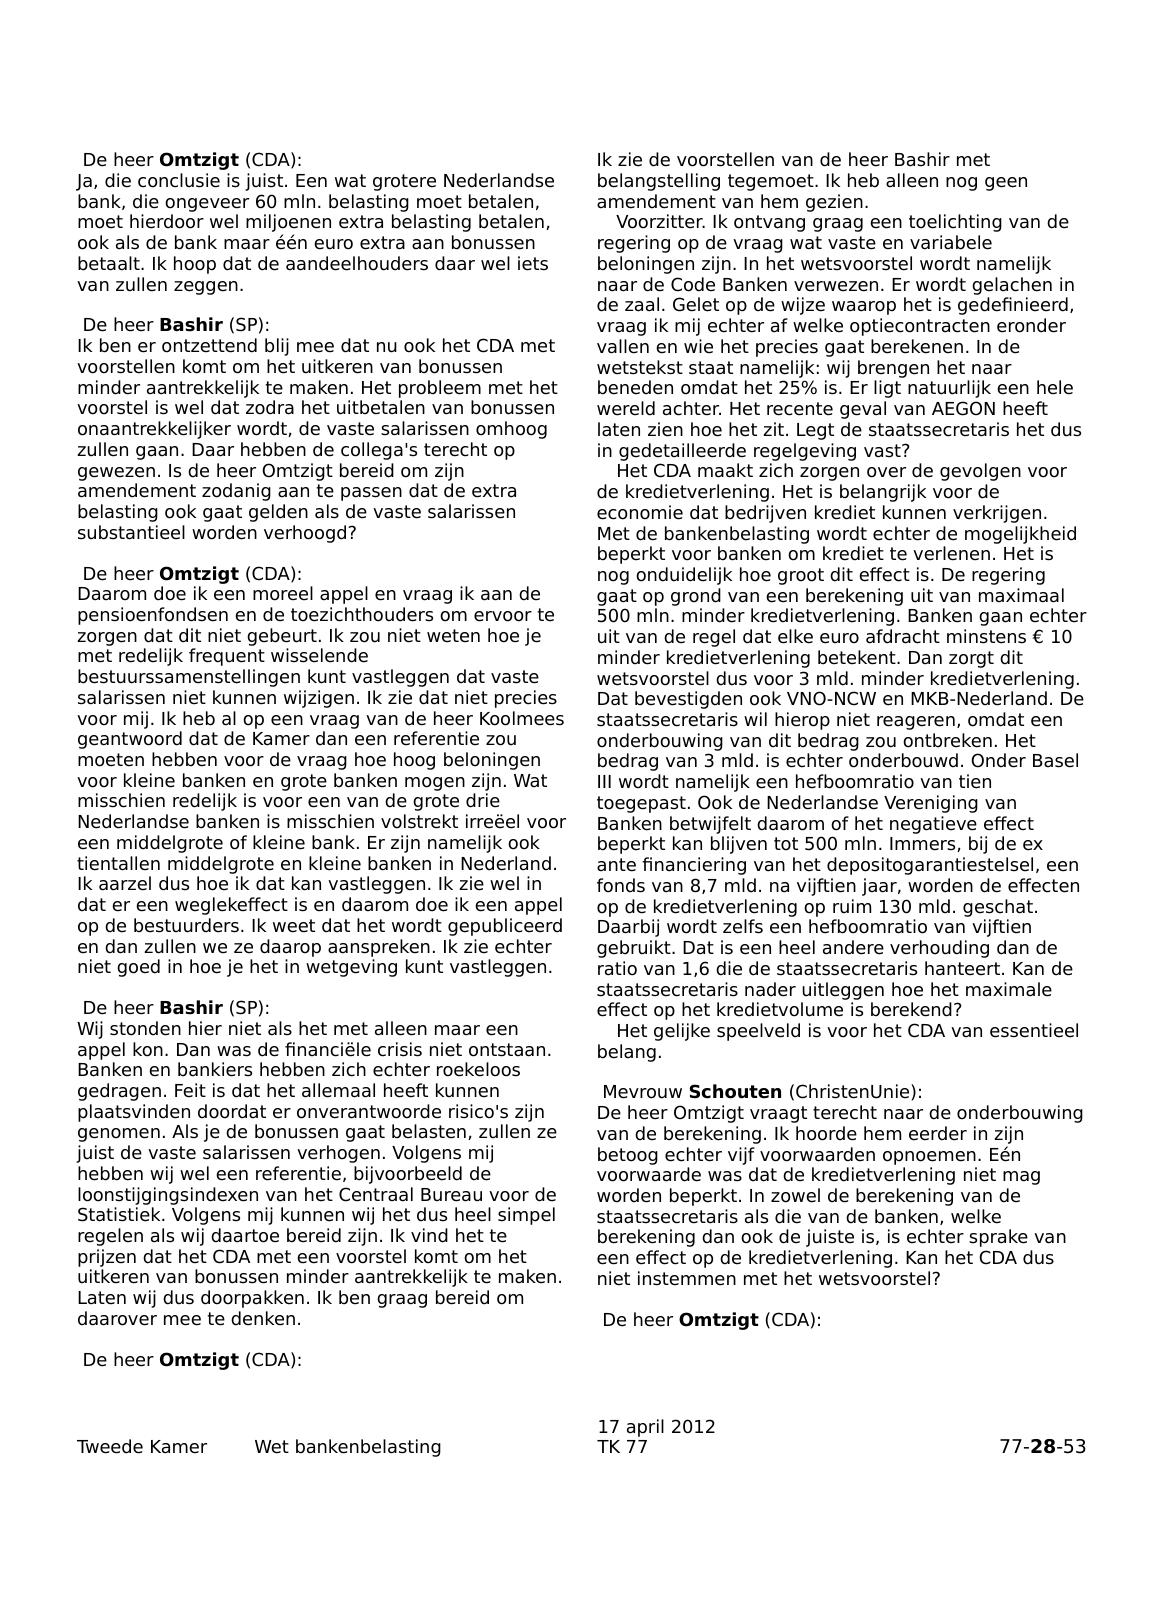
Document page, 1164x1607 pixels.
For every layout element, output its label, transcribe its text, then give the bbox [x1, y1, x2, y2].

text Ik ben er ontzettend blij mee dat nu ook het CDA met voorstellen komt om het uitkeren van bonussen minder aantrekkelijk te maken. Het probleem met het voorstel is wel dat zodra het uitbetalen van bonussen onaantrekkelijker wordt, de vaste salarissen omhoog zullen gaan. Daar hebben de collega's terecht op gewezen. Is de heer Omtzigt bereid om zijn amendement zodanig aan te passen dat de extra belasting ook gaat gelden als de vaste salarissen substantieel worden verhoogd? [77, 336, 567, 543]
text Het gelijke speelveld is voor het CDA van essentieel belang. [596, 1021, 1087, 1062]
text De heer Bashir (SP): [77, 315, 567, 336]
text De heer Omtzigt (CDA): [77, 1349, 567, 1370]
text Ik zie de voorstellen van de heer Bashir met belangstelling tegemoet. Ik heb alleen nog geen amendement van hem gezien. [596, 150, 1087, 212]
text De heer Bashir (SP): [77, 998, 567, 1019]
text Ja, die conclusie is juist. Een wat grotere Nederlandse bank, die ongeveer 60 mln. belasting moet betalen, moet hierdoor wel miljoenen extra belasting betalen, ook als de bank maar één euro extra aan bonussen betaalt. Ik hoop dat de aandeelhouders daar wel iets van zullen zeggen. [77, 171, 567, 295]
text Mevrouw Schouten (ChristenUnie): [596, 1082, 1087, 1103]
text Het CDA maakt zich zorgen over de gevolgen voor de kredietverlening. Het is belangrijk voor de economie dat bedrijven krediet kunnen verkrijgen. Met de bankenbelasting wordt echter de mogelijkheid beperkt voor banken om krediet te verlenen. Het is nog onduidelijk hoe groot dit effect is. De regering gaat op grond van een berekening uit van maximaal 500 mln. minder kredietverlening. Banken gaan echter uit van de regel dat elke euro afdracht minstens € 10 minder kredietverlening betekent. Dan zorgt dit wetsvoorstel dus voor 3 mld. minder kredietverlening. Dat bevestigden ook VNO-NCW en MKB-Nederland. De staatssecretaris wil hierop niet reageren, omdat een onderbouwing van dit bedrag zou ontbreken. Het bedrag van 3 mld. is echter onderbouwd. Onder Basel III wordt namelijk een hefboomratio van tien toegepast. Ook de Nederlandse Vereniging van Banken betwijfelt daarom of het negatieve effect beperkt kan blijven tot 500 mln. Immers, bij de ex ante financiering van het depositogarantiestelsel, een fonds van 8,7 mld. na vijftien jaar, worden de effecten op de kredietverlening op ruim 130 mld. geschat. Daarbij wordt zelfs een hefboomratio van vijftien gebruikt. Dat is een heel andere verhouding dan de ratio van 1,6 die de staatssecretaris hanteert. Kan de staatssecretaris nader uitleggen hoe het maximale effect op het kredietvolume is berekend? [596, 461, 1087, 1021]
text De heer Omtzigt vraagt terecht naar de onderbouwing van de berekening. Ik hoorde hem eerder in zijn betoog echter vijf voorwaarden opnoemen. Eén voorwaarde was dat de kredietverlening niet mag worden beperkt. In zowel de berekening van de staatssecretaris als die van de banken, welke berekening dan ook de juiste is, is echter sprake van een effect op de kredietverlening. Kan het CDA dus niet instemmen met het wetsvoorstel? [596, 1103, 1087, 1289]
text Voorzitter. Ik ontvang graag een toelichting van de regering op de vraag wat vaste en variabele beloningen zijn. In het wetsvoorstel wordt namelijk naar de Code Banken verwezen. Er wordt gelachen in de zaal. Gelet op de wijze waarop het is gedefinieerd, vraag ik mij echter af welke optiecontracten eronder vallen en wie het precies gaat berekenen. In de wetstekst staat namelijk: wij brengen het naar beneden omdat het 25% is. Er ligt natuurlijk een hele wereld achter. Het recente geval van AEGON heeft laten zien hoe het zit. Legt de staatssecretaris het dus in gedetailleerde regelgeving vast? [596, 212, 1087, 461]
text De heer Omtzigt (CDA): [596, 1309, 1087, 1330]
text De heer Omtzigt (CDA): [77, 563, 567, 584]
text Wij stonden hier niet als het met alleen maar een appel kon. Dan was de financiële crisis niet ontstaan. Banken en bankiers hebben zich echter roekeloos gedragen. Feit is dat het allemaal heeft kunnen plaatsvinden doordat er onverantwoorde risico's zijn genomen. Als je de bonussen gaat belasten, zullen ze juist de vaste salarissen verhogen. Volgens mij hebben wij wel een referentie, bijvoorbeeld de loonstijgingsindexen van het Centraal Bureau voor de Statistiek. Volgens mij kunnen wij het dus heel simpel regelen als wij daartoe bereid zijn. Ik vind het te prijzen dat het CDA met een voorstel komt om het uitkeren van bonussen minder aantrekkelijk te maken. Laten wij dus doorpakken. Ik ben graag bereid om daarover mee te denken. [77, 1019, 567, 1329]
text De heer Omtzigt (CDA): [77, 150, 567, 171]
text Daarom doe ik een moreel appel en vraag ik aan de pensioenfondsen en de toezichthouders om ervoor te zorgen dat dit niet gebeurt. Ik zou niet weten hoe je met redelijk frequent wisselende bestuurssamenstellingen kunt vastleggen dat vaste salarissen niet kunnen wijzigen. Ik zie dat niet precies voor mij. Ik heb al op een vraag van de heer Koolmees geantwoord dat de Kamer dan een referentie zou moeten hebben voor de vraag hoe hoog beloningen voor kleine banken en grote banken mogen zijn. Wat misschien redelijk is voor een van de grote drie Nederlandse banken is misschien volstrekt irreëel voor een middelgrote of kleine bank. Er zijn namelijk ook tientallen middelgrote en kleine banken in Nederland. Ik aarzel dus hoe ik dat kan vastleggen. Ik zie wel in dat er een weglekeffect is en daarom doe ik een appel op de bestuurders. Ik weet dat het wordt gepubliceerd en dan zullen we ze daarop aanspreken. Ik zie echter niet goed in hoe je het in wetgeving kunt vastleggen. [77, 584, 567, 978]
